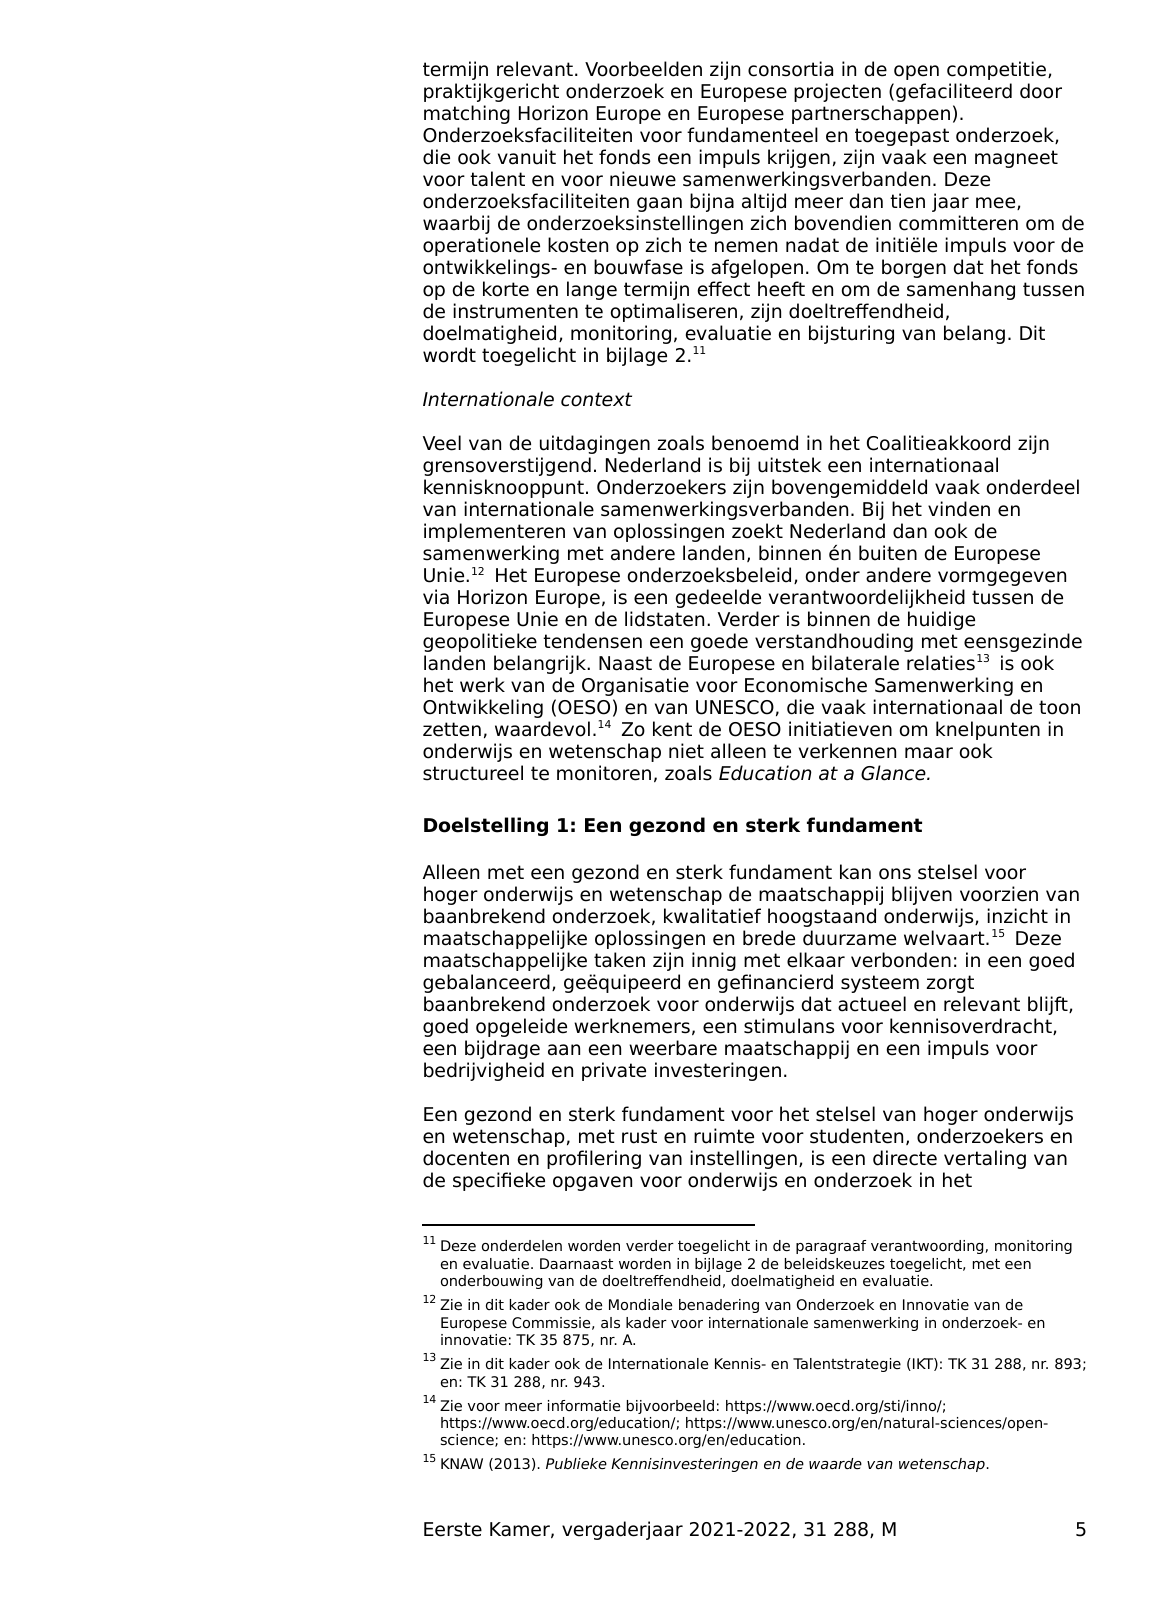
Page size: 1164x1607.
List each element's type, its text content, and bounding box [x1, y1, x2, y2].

text Veel van de uitdagingen zoals benoemd in het Coalitieakkoord zijn grensoverstijgend. Nederland is bij uitstek een internationaal kennisknooppunt. Onderzoekers zijn bovengemiddeld vaak onderdeel van internationale samenwerkingsverbanden. Bij het vinden en implementeren van oplossingen zoekt Nederland dan ook de samenwerking met andere landen, binnen én buiten de Europese Unie. Het Europese onderzoeksbeleid, onder andere vormgegeven via Horizon Europe, is een gedeelde verantwoordelijkheid tussen de Europese Unie en de lidstaten. Verder is binnen de huidige geopolitieke tendensen een goede verstandhouding met eensgezinde landen belangrijk. Naast de Europese en bilaterale relaties is ook het werk van de Organisatie voor Economische Samenwerking en Ontwikkeling (OESO) en van UNESCO, die vaak internationaal de toon zetten, waardevol. Zo kent de OESO initiatieven om knelpunten in onderwijs en wetenschap niet alleen te verkennen maar ook structureel te monitoren, zoals Education at a Glance. [422, 433, 1087, 785]
subtitle Internationale context [422, 389, 1087, 411]
subtitle Doelstelling 1: Een gezond en sterk fundament [422, 815, 1087, 837]
text termijn relevant. Voorbeelden zijn consortia in de open competitie, praktijkgericht onderzoek en Europese projecten (gefaciliteerd door matching Horizon Europe en Europese partnerschappen). Onderzoeksfaciliteiten voor fundamenteel en toegepast onderzoek, die ook vanuit het fonds een impuls krijgen, zijn vaak een magneet voor talent en voor nieuwe samenwerkingsverbanden. Deze onderzoeksfaciliteiten gaan bijna altijd meer dan tien jaar mee, waarbij de onderzoeksinstellingen zich bovendien committeren om de operationele kosten op zich te nemen nadat de initiële impuls voor de ontwikkelings- en bouwfase is afgelopen. Om te borgen dat het fonds op de korte en lange termijn effect heeft en om de samenhang tussen de instrumenten te optimaliseren, zijn doeltreffendheid, doelmatigheid, monitoring, evaluatie en bijsturing van belang. Dit wordt toegelicht in bijlage 2. [422, 59, 1087, 367]
text Alleen met een gezond en sterk fundament kan ons stelsel voor hoger onderwijs en wetenschap de maatschappij blijven voorzien van baanbrekend onderzoek, kwalitatief hoogstaand onderwijs, inzicht in maatschappelijke oplossingen en brede duurzame welvaart. Deze maatschappelijke taken zijn innig met elkaar verbonden: in een goed gebalanceerd, geëquipeerd en gefinancierd systeem zorgt baanbrekend onderzoek voor onderwijs dat actueel en relevant blijft, goed opgeleide werknemers, een stimulans voor kennisoverdracht, een bijdrage aan een weerbare maatschappij en een impuls voor bedrijvigheid en private investeringen. [422, 862, 1087, 1082]
text Deze onderdelen worden verder toegelicht in de paragraaf verantwoording, monitoring en evaluatie. Daarnaast worden in bijlage 2 de beleidskeuzes toegelicht, met een onderbouwing van de doeltreffendheid, doelmatigheid en evaluatie. [422, 1234, 1087, 1290]
text Een gezond en sterk fundament voor het stelsel van hoger onderwijs en wetenschap, met rust en ruimte voor studenten, onderzoekers en docenten en profilering van instellingen, is een directe vertaling van de specifieke opgaven voor onderwijs en onderzoek in het [422, 1104, 1087, 1192]
text Zie in dit kader ook de Internationale Kennis- en Talentstrategie (IKT): TK 31 288, nr. 893; en: TK 31 288, nr. 943. [422, 1352, 1087, 1391]
text Zie voor meer informatie bijvoorbeeld: https://www.oecd.org/sti/inno/; https://www.oecd.org/education/; https://www.unesco.org/en/natural-sciences/open-science; en: https://www.unesco.org/en/education. [422, 1393, 1087, 1449]
text KNAW (2013). Publieke Kennisinvesteringen en de waarde van wetenschap. [422, 1452, 1087, 1474]
text Zie in dit kader ook de Mondiale benadering van Onderzoek en Innovatie van de Europese Commissie, als kader voor internationale samenwerking in onderzoek- en innovatie: TK 35 875, nr. A. [422, 1293, 1087, 1349]
